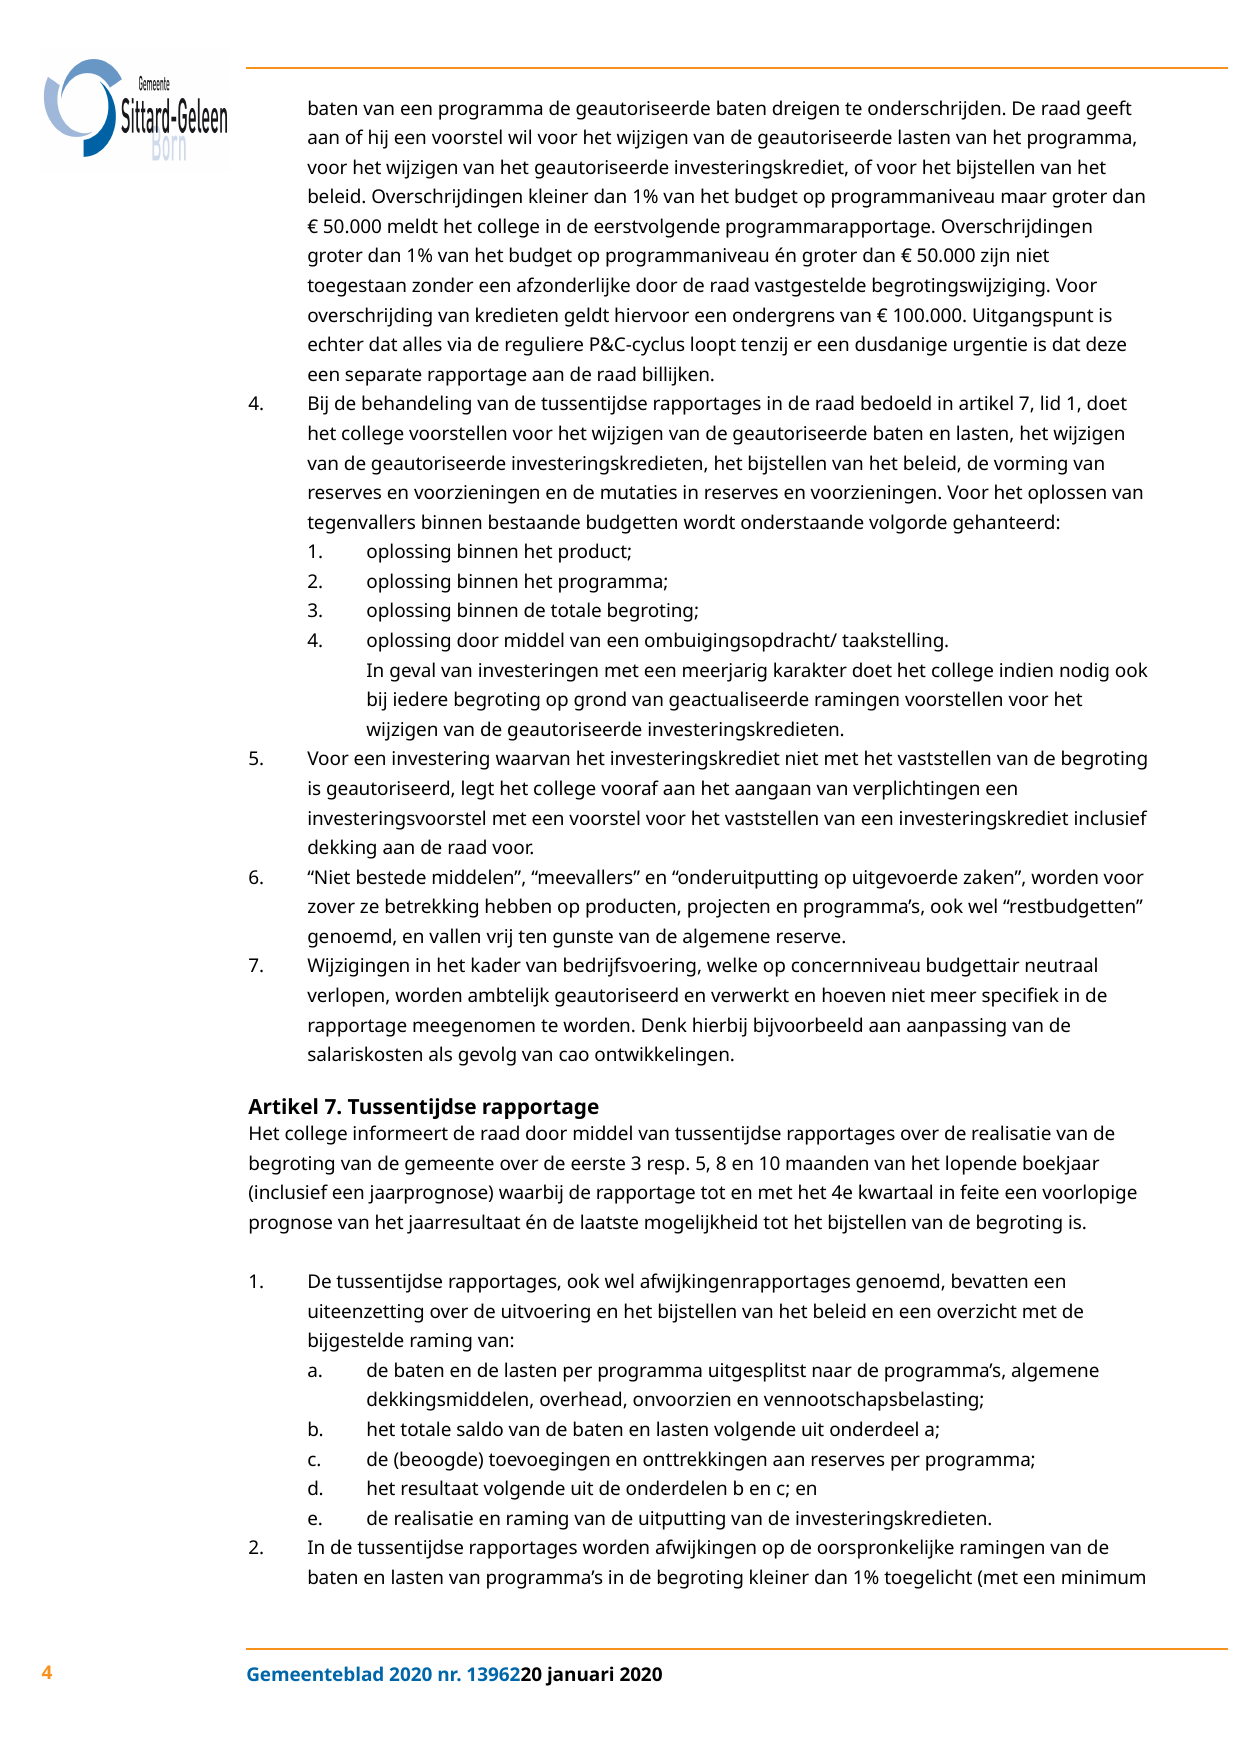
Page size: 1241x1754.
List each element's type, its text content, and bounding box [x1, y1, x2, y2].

list oplossing binnen het programma; [307, 568, 1152, 594]
list oplossing binnen het product; [307, 538, 1152, 564]
list In geval van investeringen met een meerjarig karakter doet het college indien nodig ook bij iedere begroting op grond van geactualiseerde ramingen voorstellen voor het wijzigen van de geautoriseerde investeringskredieten. [307, 657, 1152, 742]
list de (beoogde) toevoegingen en onttrekkingen aan reserves per programma; [307, 1446, 1152, 1471]
list de realisatie en raming van de uitputting van de investeringskredieten. [307, 1505, 1152, 1531]
list Voor een investering waarvan het investeringskrediet niet met het vaststellen van de begroting is geautoriseerd, legt het college vooraf aan het aangaan van verplichtingen een investeringsvoorstel met een voorstel voor het vaststellen van een investeringskrediet inclusief dekking aan de raad voor. [248, 746, 1152, 860]
list oplossing binnen de totale begroting; [307, 598, 1152, 623]
text Artikel 7. Tussentijdse rapportage [248, 1092, 1152, 1120]
list Wijzigingen in het kader van bedrijfsvoering, welke op concernniveau budgettair neutraal verlopen, worden ambtelijk geautoriseerd en verwerkt en hoeven niet meer specifiek in de rapportage meegenomen te worden. Denk hierbij bijvoorbeeld aan aanpassing van de salariskosten als gevolg van cao ontwikkelingen. [248, 953, 1152, 1067]
picture [41, 47, 231, 172]
list baten van een programma de geautoriseerde baten dreigen te onderschrijden. De raad geeft aan of hij een voorstel wil voor het wijzigen van de geautoriseerde lasten van het programma, voor het wijzigen van het geautoriseerde investeringskrediet, of voor het bijstellen van het beleid. Overschrijdingen kleiner dan 1% van het budget op programmaniveau maar groter dan € 50.000 meldt het college in de eerstvolgende programmarapportage. Overschrijdingen groter dan 1% van het budget op programmaniveau én groter dan € 50.000 zijn niet toegestaan zonder een afzonderlijke door de raad vastgestelde begrotingswijziging. Voor overschrijding van kredieten geldt hiervoor een ondergrens van € 100.000. Uitgangspunt is echter dat alles via de reguliere P&C-cyclus loopt tenzij er een dusdanige urgentie is dat deze een separate rapportage aan de raad billijken. [248, 95, 1152, 387]
list de baten en de lasten per programma uitgesplitst naar de programma’s, algemene dekkingsmiddelen, overhead, onvoorzien en vennootschapsbelasting; [307, 1357, 1152, 1412]
list “Niet bestede middelen”, “meevallers” en “onderuitputting op uitgevoerde zaken”, worden voor zover ze betrekking hebben op producten, projecten en programma’s, ook wel “restbudgetten” genoemd, en vallen vrij ten gunste van de algemene reserve. [248, 864, 1152, 949]
list In de tussentijdse rapportages worden afwijkingen op de oorspronkelijke ramingen van de baten en lasten van programma’s in de begroting kleiner dan 1% toegelicht (met een minimum [248, 1534, 1152, 1590]
text Het college informeert de raad door middel van tussentijdse rapportages over de realisatie van de begroting van de gemeente over de eerste 3 resp. 5, 8 en 10 maanden van het lopende boekjaar (inclusief een jaarprognose) waarbij de rapportage tot en met het 4e kwartaal in feite een voorlopige prognose van het jaarresultaat én de laatste mogelijkheid tot het bijstellen van de begroting is. [248, 1120, 1152, 1235]
list oplossing door middel van een ombuigingsopdracht/ taakstelling. [307, 627, 1152, 653]
list De tussentijdse rapportages, ook wel afwijkingenrapportages genoemd, bevatten een uiteenzetting over de uitvoering en het bijstellen van het beleid en een overzicht met de bijgestelde raming van: [248, 1268, 1152, 1353]
list het totale saldo van de baten en lasten volgende uit onderdeel a; [307, 1416, 1152, 1442]
list Bij de behandeling van de tussentijdse rapportages in de raad bedoeld in artikel 7, lid 1, doet het college voorstellen voor het wijzigen van de geautoriseerde baten en lasten, het wijzigen van de geautoriseerde investeringskredieten, het bijstellen van het beleid, de vorming van reserves en voorzieningen en de mutaties in reserves en voorzieningen. Voor het oplossen van tegenvallers binnen bestaande budgetten wordt onderstaande volgorde gehanteerd: [248, 391, 1152, 535]
list het resultaat volgende uit de onderdelen b en c; en [307, 1475, 1152, 1501]
